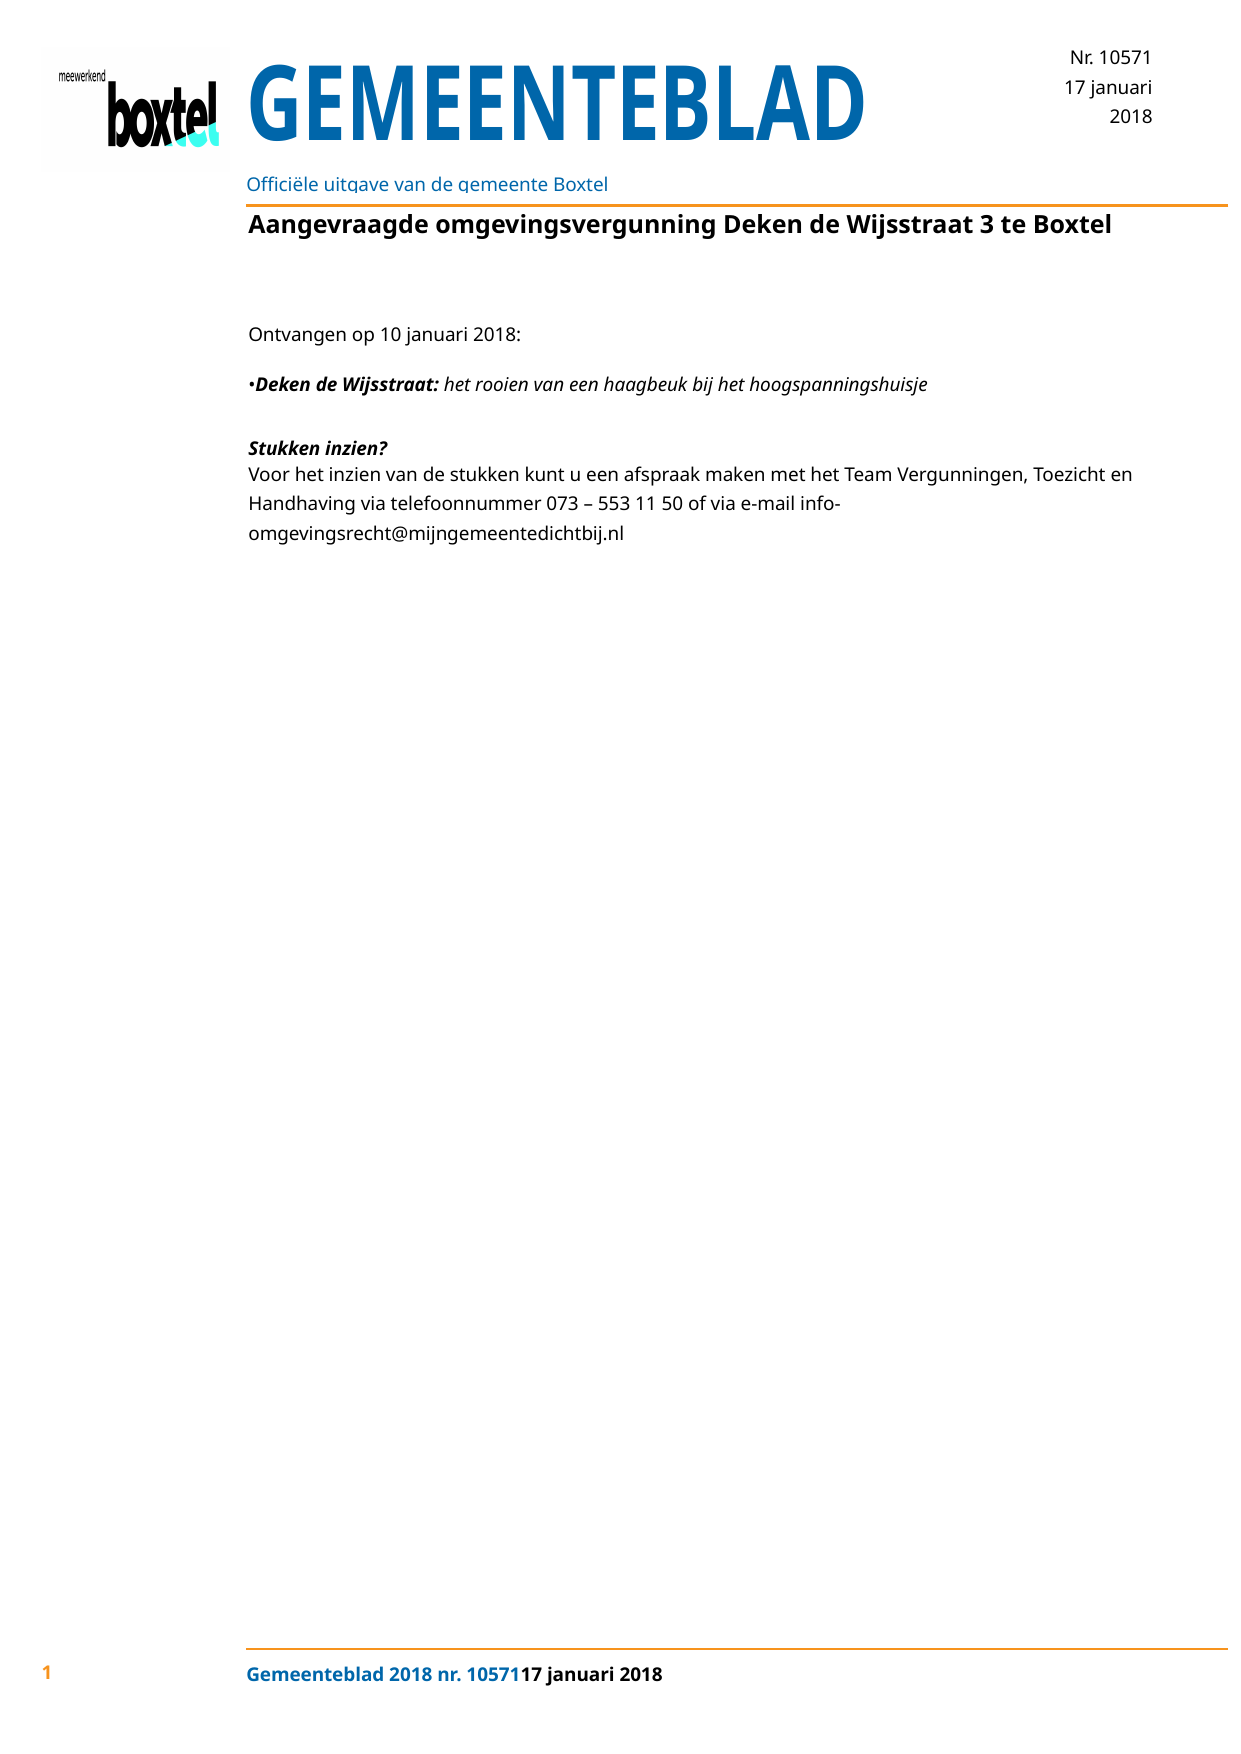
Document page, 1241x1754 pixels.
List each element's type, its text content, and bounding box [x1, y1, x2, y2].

text •Deken de Wijsstraat: het rooien van een haagbeuk bij het hoogspanningshuisje [248, 371, 1152, 397]
picture [41, 47, 231, 172]
text Stukken inzien? [248, 435, 1152, 461]
text Aangevraagde omgevingsvergunning Deken de Wijsstraat 3 te Boxtel [248, 207, 1152, 241]
text Voor het inzien van de stukken kunt u een afspraak maken met het Team Vergunningen, Toezicht en Handhaving via telefoonnummer 073 – 553 11 50 of via e-mail info-omgevingsrecht@mijngemeentedichtbij.nl [248, 461, 1152, 546]
text Ontvangen op 10 januari 2018: [248, 321, 1152, 346]
